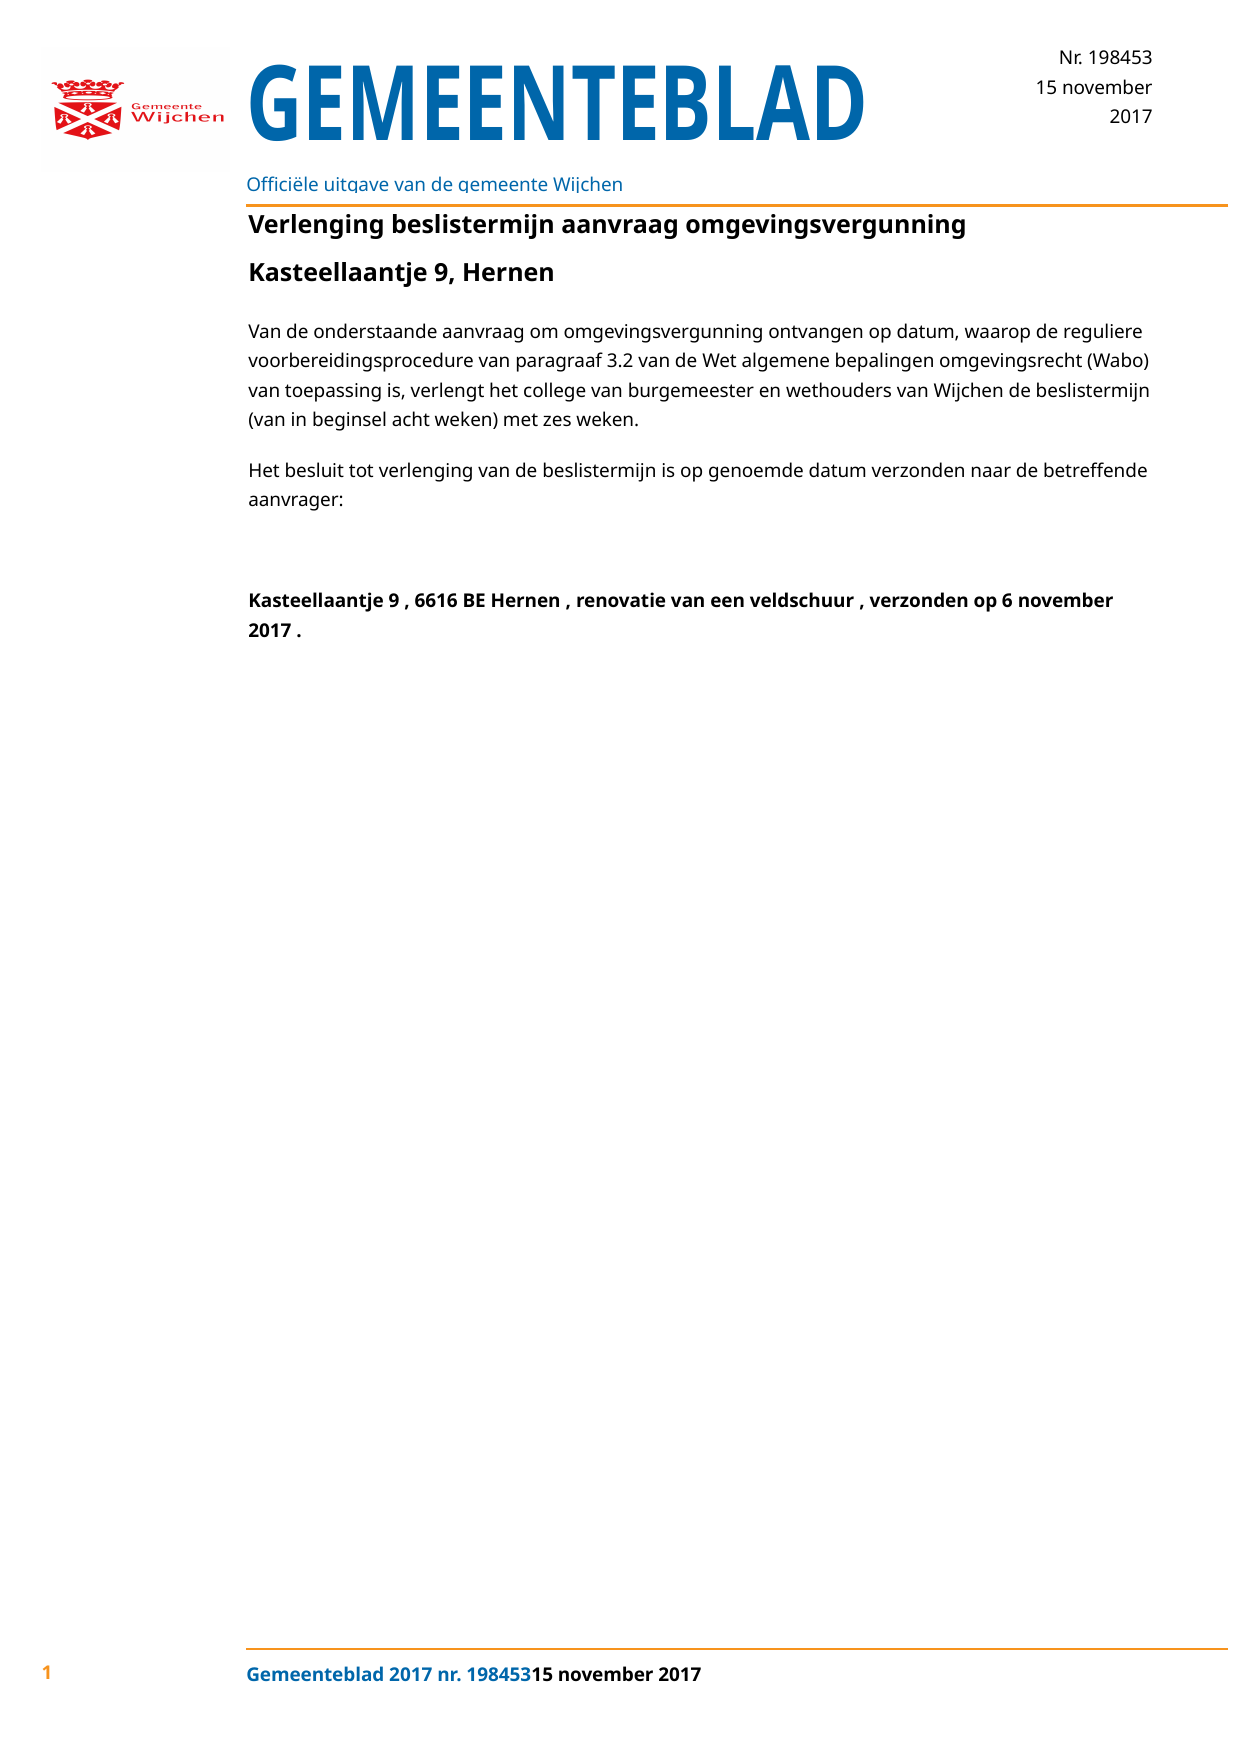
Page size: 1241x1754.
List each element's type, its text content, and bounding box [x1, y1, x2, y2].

text Kasteellaantje 9 , 6616 BE Hernen , renovatie van een veldschuur , verzonden op 6 november 2017 . [248, 587, 1152, 643]
text Het besluit tot verlenging van de beslistermijn is op genoemde datum verzonden naar de betreffende aanvrager: [248, 457, 1152, 512]
text Verlenging beslistermijn aanvraag omgevingsvergunning Kasteellaantje 9, Hernen [248, 207, 1152, 288]
picture [41, 47, 231, 172]
text Van de onderstaande aanvraag om omgevingsvergunning ontvangen op datum, waarop de reguliere voorbereidingsprocedure van paragraaf 3.2 van de Wet algemene bepalingen omgevingsrecht (Wabo) van toepassing is, verlengt het college van burgemeester en wethouders van Wijchen de beslistermijn (van in beginsel acht weken) met zes weken. [248, 318, 1152, 432]
